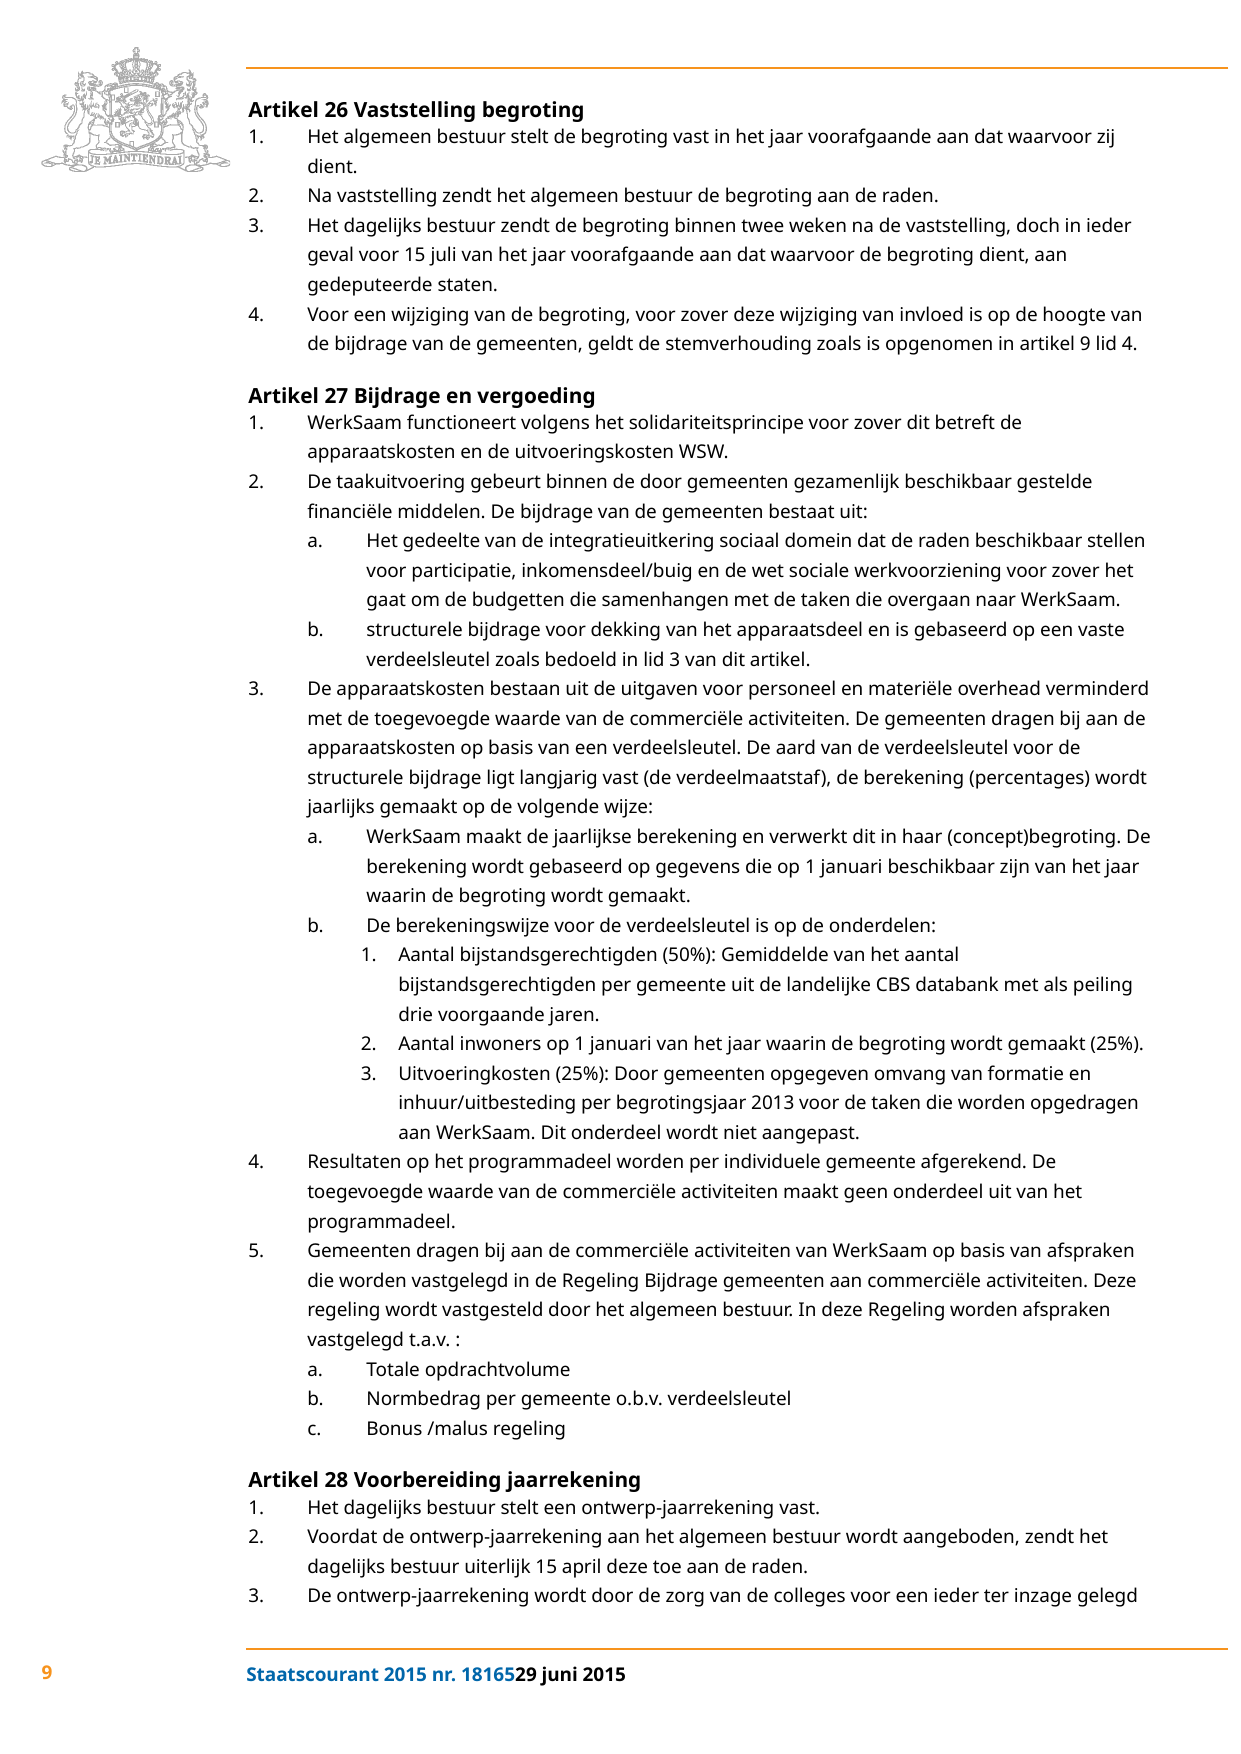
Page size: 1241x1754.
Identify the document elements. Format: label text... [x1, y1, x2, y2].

list Totale opdrachtvolume [307, 1356, 1152, 1382]
list WerkSaam maakt de jaarlijkse berekening en verwerkt dit in haar (concept)begroting. De berekening wordt gebaseerd op gegevens die op 1 januari beschikbaar zijn van het jaar waarin de begroting wordt gemaakt. [307, 823, 1152, 908]
list De apparaatskosten bestaan uit de uitgaven voor personeel en materiële overhead verminderd met de toegevoegde waarde van de commerciële activiteiten. De gemeenten dragen bij aan de apparaatskosten op basis van een verdeelsleutel. De aard van de verdeelsleutel voor de structurele bijdrage ligt langjarig vast (de verdeelmaatstaf), de berekening (percentages) wordt jaarlijks gemaakt op de volgende wijze: [248, 675, 1152, 819]
list Resultaten op het programmadeel worden per individuele gemeente afgerekend. De toegevoegde waarde van de commerciële activiteiten maakt geen onderdeel uit van het programmadeel. [248, 1149, 1152, 1234]
list De berekeningswijze voor de verdeelsleutel is op de onderdelen: [307, 912, 1152, 938]
text Artikel 26 Vaststelling begroting [248, 95, 1152, 123]
list Aantal bijstandsgerechtigden (50%): Gemiddelde van het aantal bijstandsgerechtigden per gemeente uit de landelijke CBS databank met als peiling drie voorgaande jaren. [361, 942, 1152, 1027]
list De taakuitvoering gebeurt binnen de door gemeenten gezamenlijk beschikbaar gestelde financiële middelen. De bijdrage van de gemeenten bestaat uit: [248, 468, 1152, 524]
list Aantal inwoners op 1 januari van het jaar waarin de begroting wordt gemaakt (25%). [361, 1030, 1152, 1056]
list Uitvoeringkosten (25%): Door gemeenten opgegeven omvang van formatie en inhuur/uitbesteding per begrotingsjaar 2013 voor de taken die worden opgedragen aan WerkSaam. Dit onderdeel wordt niet aangepast. [361, 1060, 1152, 1145]
list Na vaststelling zendt het algemeen bestuur de begroting aan de raden. [248, 182, 1152, 208]
list Gemeenten dragen bij aan de commerciële activiteiten van WerkSaam op basis van afspraken die worden vastgelegd in de Regeling Bijdrage gemeenten aan commerciële activiteiten. Deze regeling wordt vastgesteld door het algemeen bestuur. In deze Regeling worden afspraken vastgelegd t.a.v. : [248, 1237, 1152, 1352]
picture [41, 47, 231, 172]
list Het dagelijks bestuur zendt de begroting binnen twee weken na de vaststelling, doch in ieder geval voor 15 juli van het jaar voorafgaande aan dat waarvoor de begroting dient, aan gedeputeerde staten. [248, 212, 1152, 297]
list Voordat de ontwerp-jaarrekening aan het algemeen bestuur wordt aangeboden, zendt het dagelijks bestuur uiterlijk 15 april deze toe aan de raden. [248, 1523, 1152, 1579]
list Bonus /malus regeling [307, 1415, 1152, 1441]
text Artikel 27 Bijdrage en vergoeding [248, 381, 1152, 409]
list structurele bijdrage voor dekking van het apparaatsdeel en is gebaseerd op een vaste verdeelsleutel zoals bedoeld in lid 3 van dit artikel. [307, 616, 1152, 672]
list Normbedrag per gemeente o.b.v. verdeelsleutel [307, 1385, 1152, 1411]
text Artikel 28 Voorbereiding jaarrekening [248, 1465, 1152, 1494]
list WerkSaam functioneert volgens het solidariteitsprincipe voor zover dit betreft de apparaatskosten en de uitvoeringskosten WSW. [248, 409, 1152, 464]
list Het algemeen bestuur stelt de begroting vast in het jaar voorafgaande aan dat waarvoor zij dient. [248, 123, 1152, 178]
list De ontwerp-jaarrekening wordt door de zorg van de colleges voor een ieder ter inzage gelegd [248, 1583, 1152, 1608]
list Het dagelijks bestuur stelt een ontwerp-jaarrekening vast. [248, 1494, 1152, 1519]
list Voor een wijziging van de begroting, voor zover deze wijziging van invloed is op de hoogte van de bijdrage van de gemeenten, geldt de stemverhouding zoals is opgenomen in artikel 9 lid 4. [248, 301, 1152, 356]
list Het gedeelte van de integratieuitkering sociaal domein dat de raden beschikbaar stellen voor participatie, inkomensdeel/buig en de wet sociale werkvoorziening voor zover het gaat om de budgetten die samenhangen met de taken die overgaan naar WerkSaam. [307, 527, 1152, 612]
